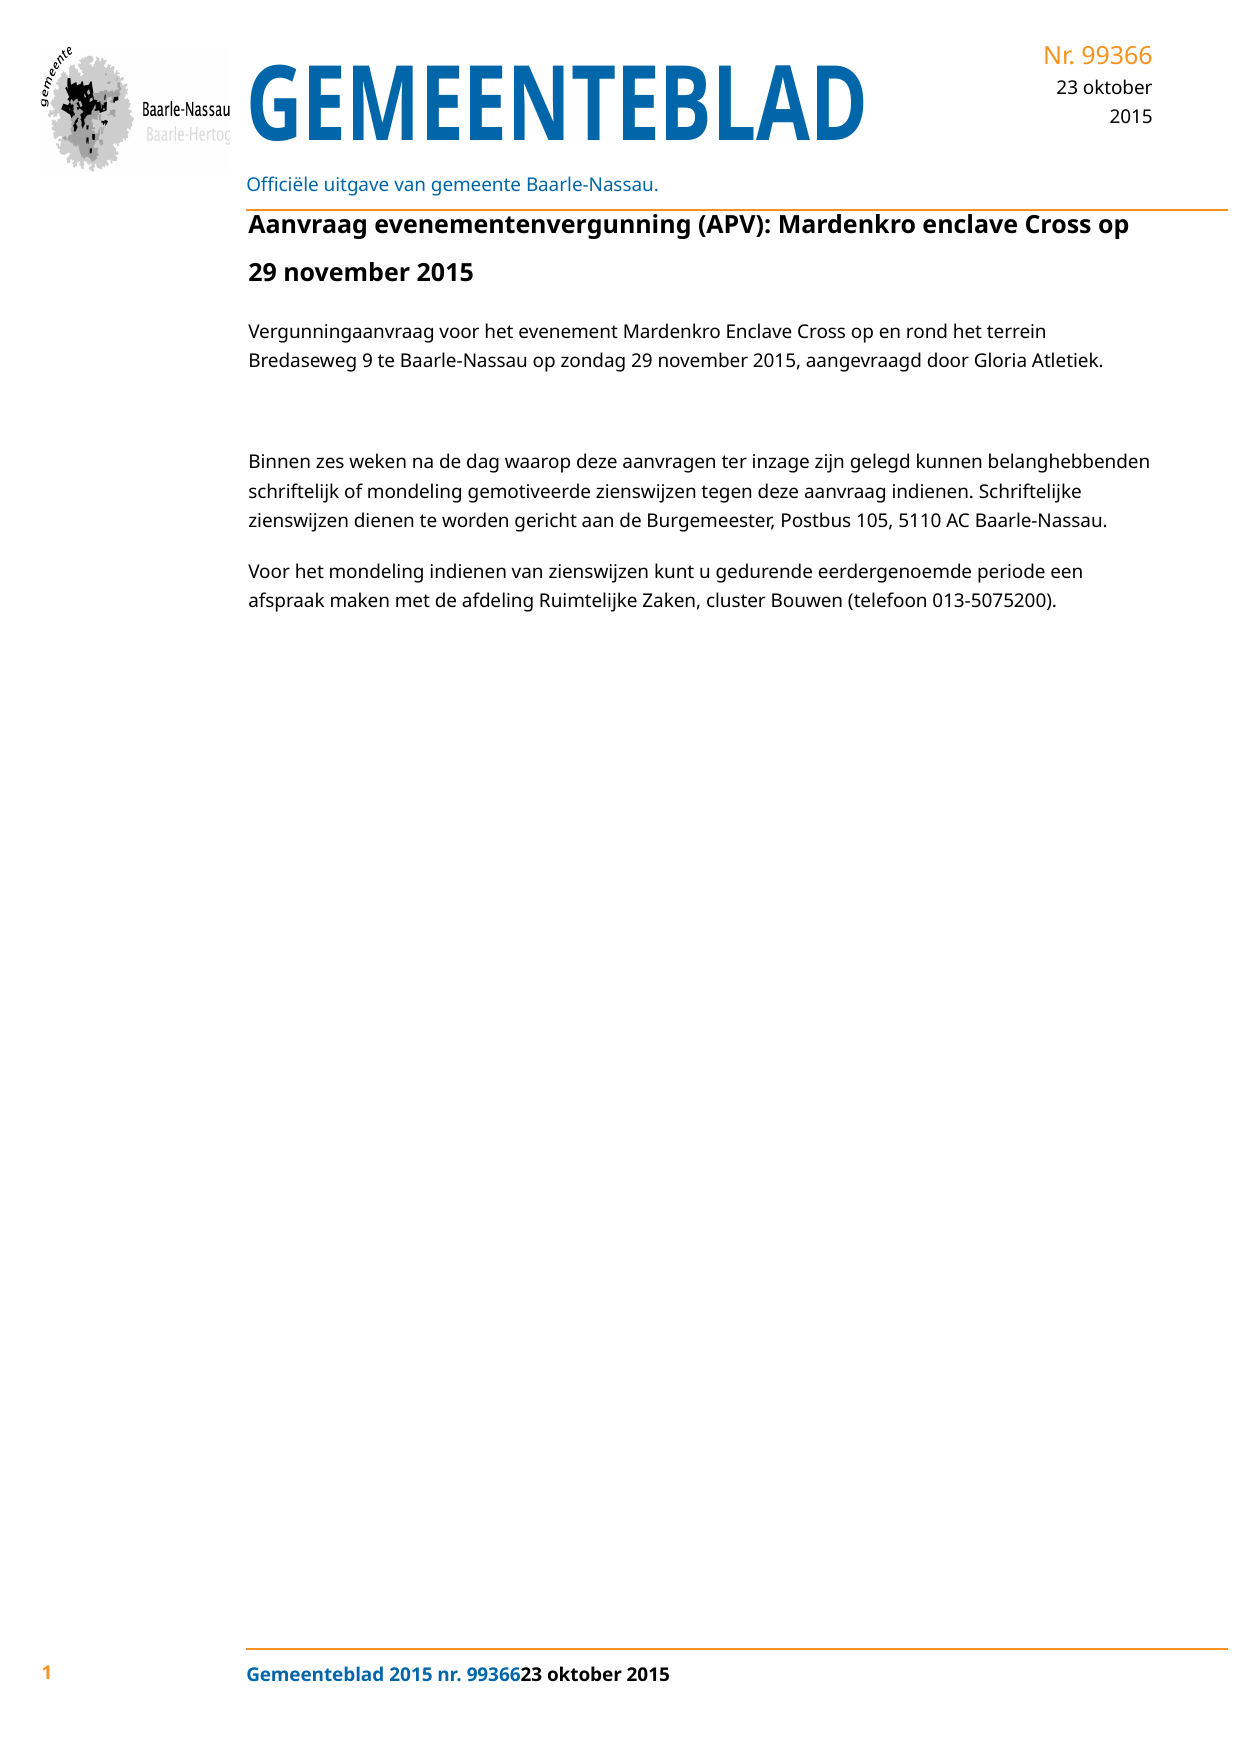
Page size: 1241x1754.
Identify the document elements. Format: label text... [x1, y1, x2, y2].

text Vergunningaanvraag voor het evenement Mardenkro Enclave Cross op en rond het terrein Bredaseweg 9 te Baarle-Nassau op zondag 29 november 2015, aangevraagd door Gloria Atletiek. [248, 318, 1152, 373]
text Binnen zes weken na de dag waarop deze aanvragen ter inzage zijn gelegd kunnen belanghebbenden schriftelijk of mondeling gemotiveerde zienswijzen tegen deze aanvraag indienen. Schriftelijke zienswijzen dienen te worden gericht aan de Burgemeester, Postbus 105, 5110 AC Baarle-Nassau. [248, 448, 1152, 533]
picture [41, 47, 231, 172]
text Aanvraag evenementenvergunning (APV): Mardenkro enclave Cross op 29 november 2015 [248, 211, 1152, 288]
text Voor het mondeling indienen van zienswijzen kunt u gedurende eerdergenoemde periode een afspraak maken met de afdeling Ruimtelijke Zaken, cluster Bouwen (telefoon 013-5075200). [248, 558, 1152, 613]
